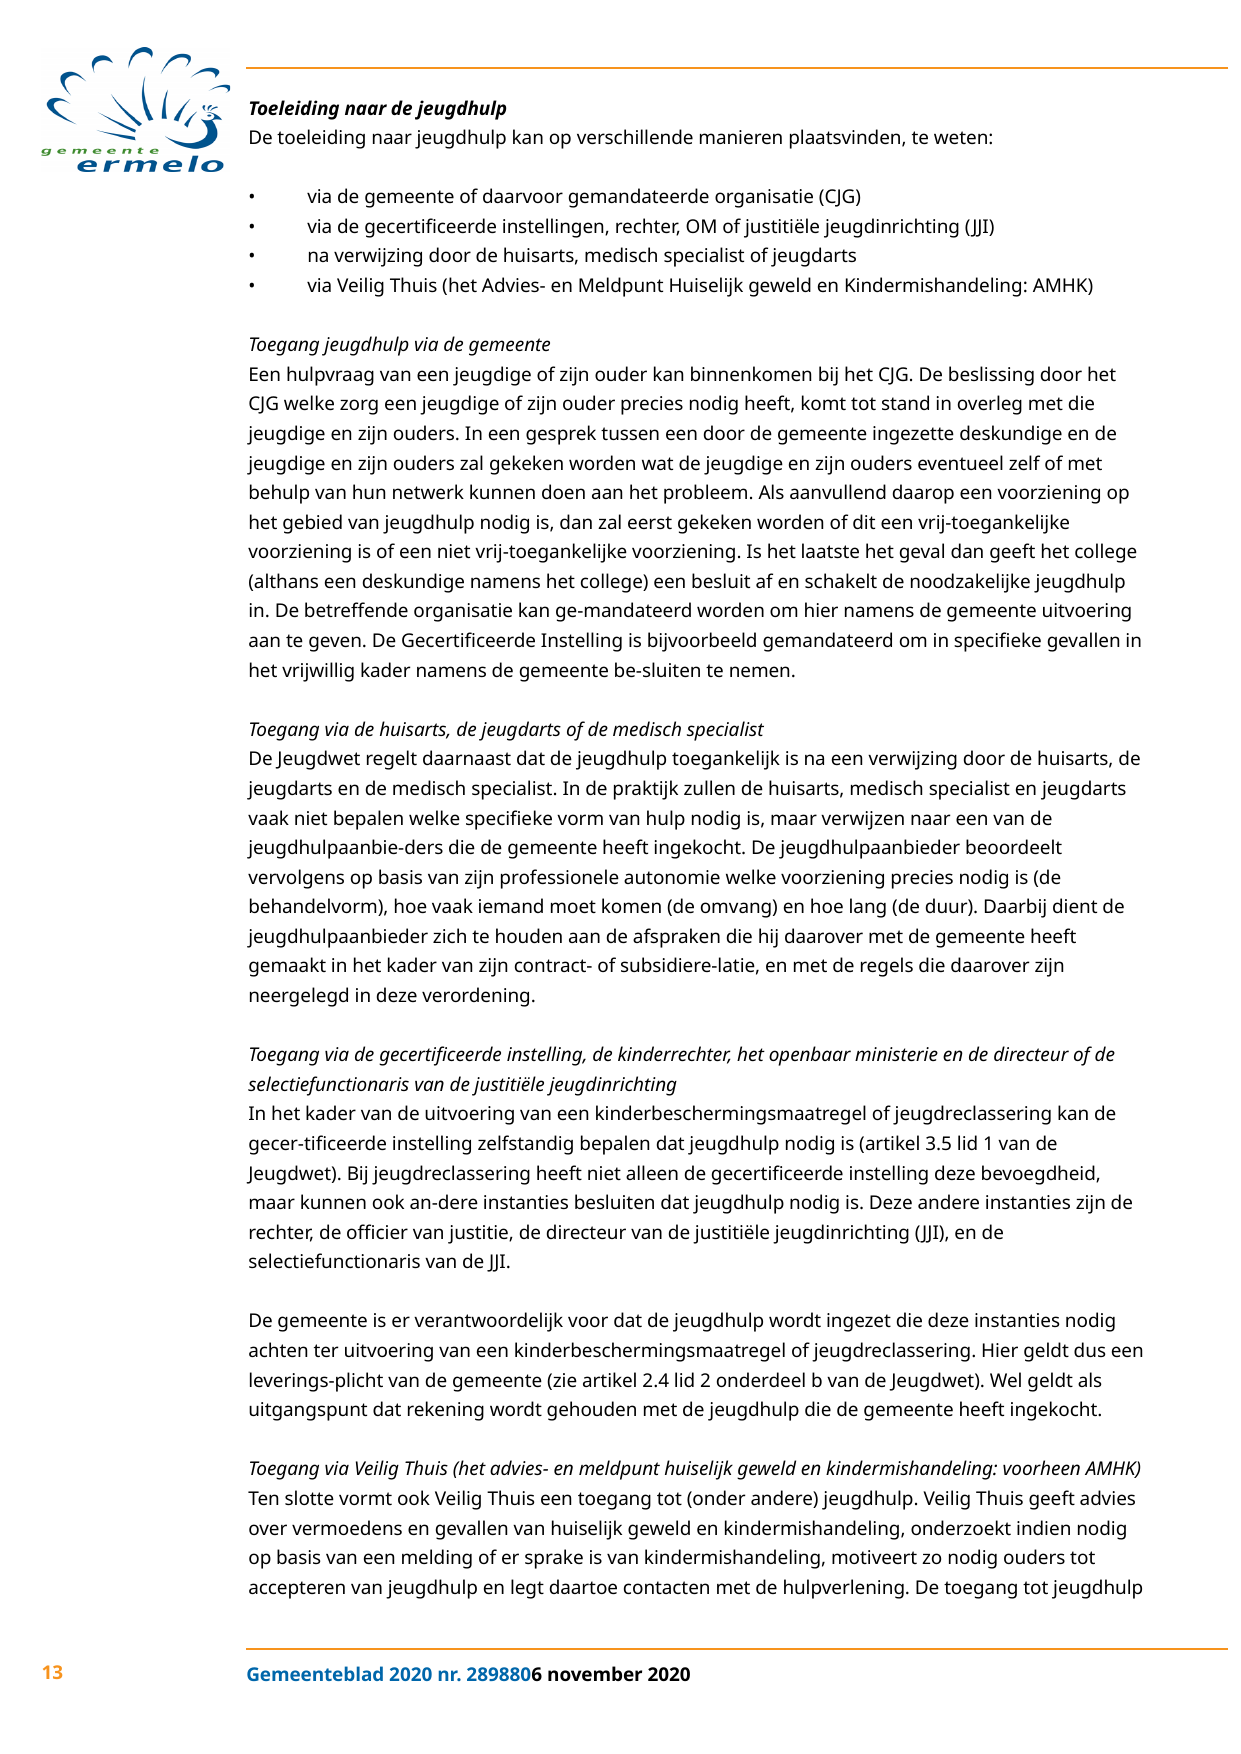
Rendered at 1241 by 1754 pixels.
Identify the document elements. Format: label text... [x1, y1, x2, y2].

picture [41, 47, 231, 172]
text De Jeugdwet regelt daarnaast dat de jeugdhulp toegankelijk is na een verwijzing door de huisarts, de jeugdarts en de medisch specialist. In de praktijk zullen de huisarts, medisch specialist en jeugdarts vaak niet bepalen welke specifieke vorm van hulp nodig is, maar verwijzen naar een van de jeugdhulpaanbie-ders die de gemeente heeft ingekocht. De jeugdhulpaanbieder beoordeelt vervolgens op basis van zijn professionele autonomie welke voorziening precies nodig is (de behandelvorm), hoe vaak iemand moet komen (de omvang) en hoe lang (de duur). Daarbij dient de jeugdhulpaanbieder zich te houden aan de afspraken die hij daarover met de gemeente heeft gemaakt in het kader van zijn contract- of subsidiere-latie, en met de regels die daarover zijn neergelegd in deze verordening. [248, 746, 1152, 1008]
list na verwijzing door de huisarts, medisch specialist of jeugdarts [248, 243, 1152, 268]
text Toegang via Veilig Thuis (het advies- en meldpunt huiselijk geweld en kindermishandeling: voorheen AMHK) [248, 1456, 1152, 1481]
text Een hulpvraag van een jeugdige of zijn ouder kan binnenkomen bij het CJG. De beslissing door het CJG welke zorg een jeugdige of zijn ouder precies nodig heeft, komt tot stand in overleg met die jeugdige en zijn ouders. In een gesprek tussen een door de gemeente ingezette deskundige en de jeugdige en zijn ouders zal gekeken worden wat de jeugdige en zijn ouders eventueel zelf of met behulp van hun netwerk kunnen doen aan het probleem. Als aanvullend daarop een voorziening op het gebied van jeugdhulp nodig is, dan zal eerst gekeken worden of dit een vrij-toegankelijke voorziening is of een niet vrij-toegankelijke voorziening. Is het laatste het geval dan geeft het college (althans een deskundige namens het college) een besluit af en schakelt de noodzakelijke jeugdhulp in. De betreffende organisatie kan ge-mandateerd worden om hier namens de gemeente uitvoering aan te geven. De Gecertificeerde Instelling is bijvoorbeeld gemandateerd om in specifieke gevallen in het vrijwillig kader namens de gemeente be-sluiten te nemen. [248, 361, 1152, 683]
text De toeleiding naar jeugdhulp kan op verschillende manieren plaatsvinden, te weten: [248, 124, 1152, 150]
text Toegang via de gecertificeerde instelling, de kinderrechter, het openbaar ministerie en de directeur of de selectiefunctionaris van de justitiële jeugdinrichting [248, 1041, 1152, 1097]
text Ten slotte vormt ook Veilig Thuis een toegang tot (onder andere) jeugdhulp. Veilig Thuis geeft advies over vermoedens en gevallen van huiselijk geweld en kindermishandeling, onderzoekt indien nodig op basis van een melding of er sprake is van kindermishandeling, motiveert zo nodig ouders tot accepteren van jeugdhulp en legt daartoe contacten met de hulpverlening. De toegang tot jeugdhulp [248, 1485, 1152, 1600]
text De gemeente is er verantwoordelijk voor dat de jeugdhulp wordt ingezet die deze instanties nodig achten ter uitvoering van een kinderbeschermingsmaatregel of jeugdreclassering. Hier geldt dus een leverings-plicht van de gemeente (zie artikel 2.4 lid 2 onderdeel b van de Jeugdwet). Wel geldt als uitgangspunt dat rekening wordt gehouden met de jeugdhulp die de gemeente heeft ingekocht. [248, 1308, 1152, 1422]
text Toegang via de huisarts, de jeugdarts of de medisch specialist [248, 716, 1152, 742]
text In het kader van de uitvoering van een kinderbeschermingsmaatregel of jeugdreclassering kan de gecer-tificeerde instelling zelfstandig bepalen dat jeugdhulp nodig is (artikel 3.5 lid 1 van de Jeugdwet). Bij jeugdreclassering heeft niet alleen de gecertificeerde instelling deze bevoegdheid, maar kunnen ook an-dere instanties besluiten dat jeugdhulp nodig is. Deze andere instanties zijn de rechter, de officier van justitie, de directeur van de justitiële jeugdinrichting (JJI), en de selectiefunctionaris van de JJI. [248, 1101, 1152, 1274]
list via Veilig Thuis (het Advies- en Meldpunt Huiselijk geweld en Kindermishandeling: AMHK) [248, 272, 1152, 298]
list via de gemeente of daarvoor gemandateerde organisatie (CJG) [248, 183, 1152, 209]
list via de gecertificeerde instellingen, rechter, OM of justitiële jeugdinrichting (JJI) [248, 213, 1152, 239]
text Toeleiding naar de jeugdhulp [248, 95, 1152, 121]
text Toegang jeugdhulp via de gemeente [248, 331, 1152, 357]
